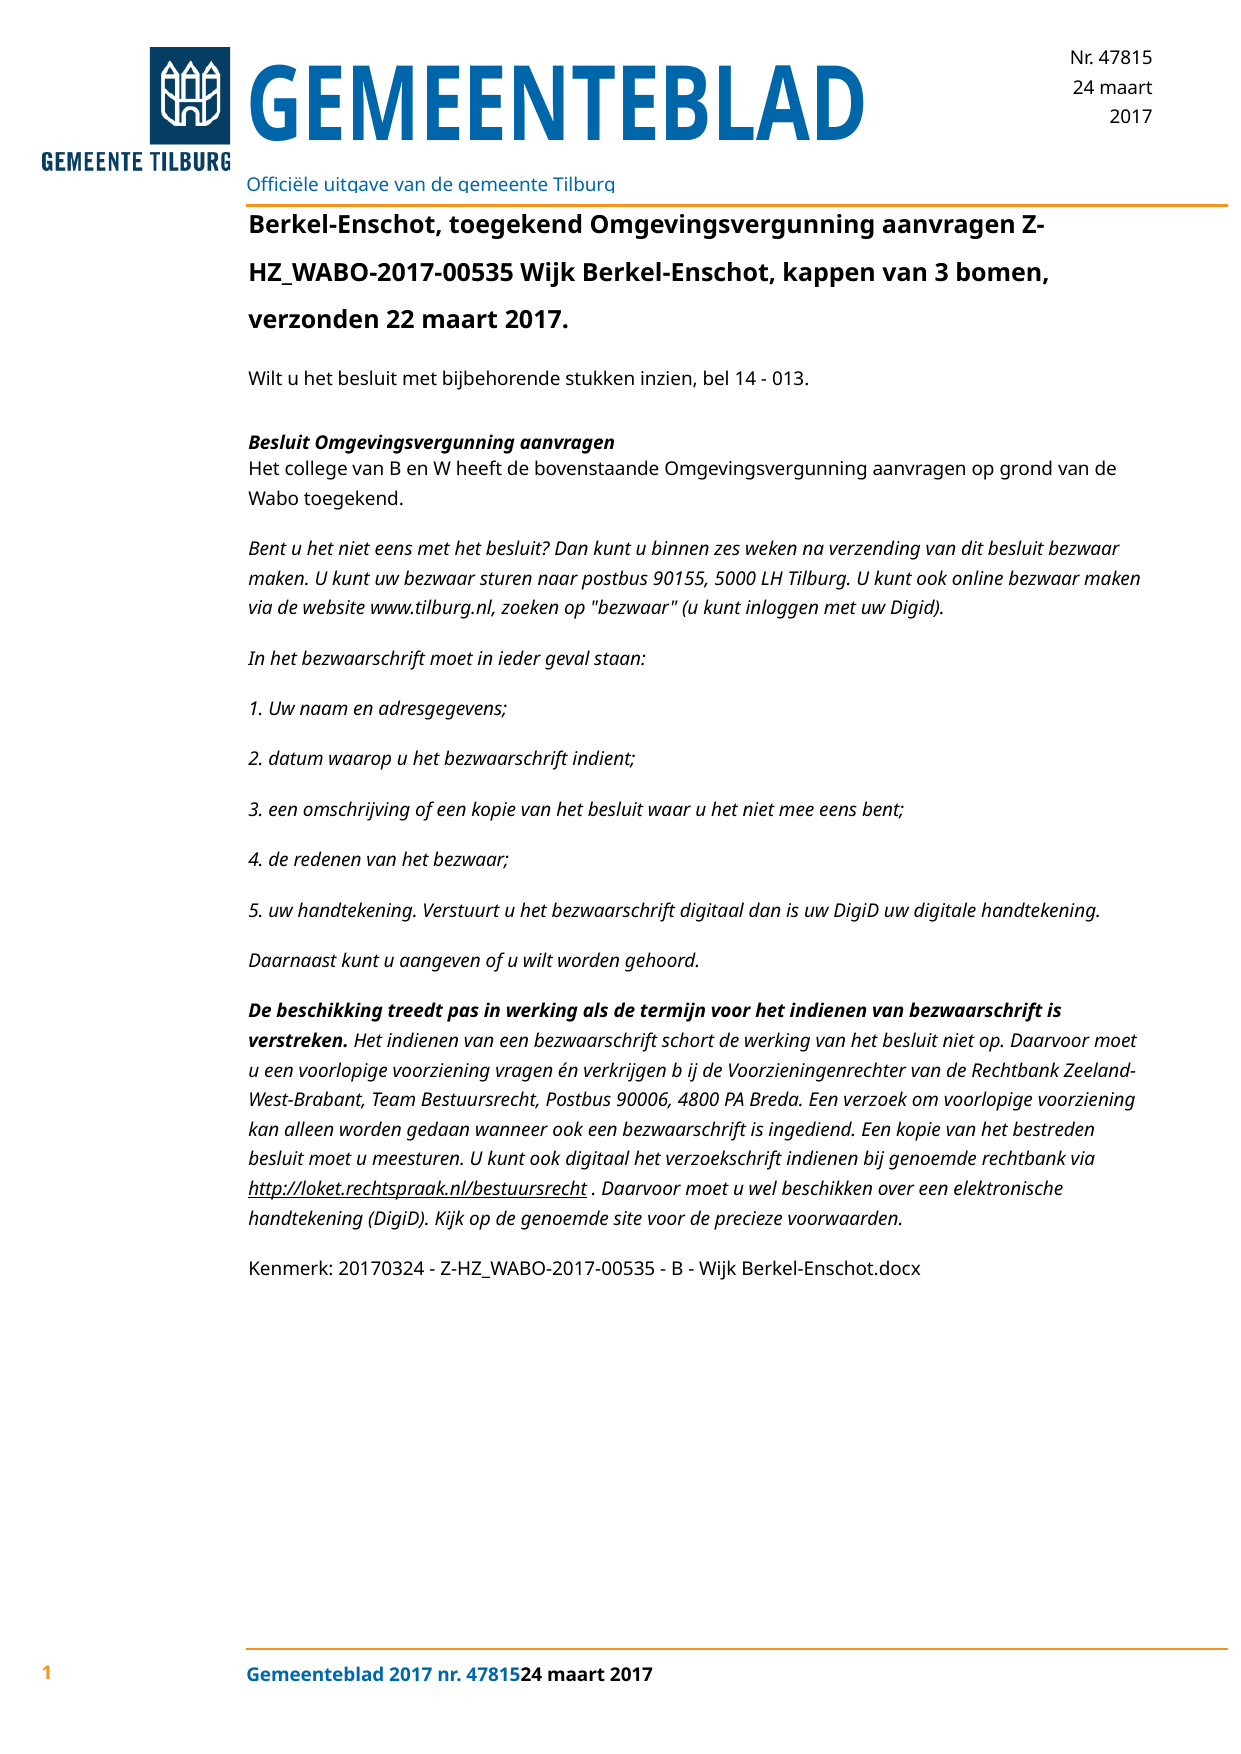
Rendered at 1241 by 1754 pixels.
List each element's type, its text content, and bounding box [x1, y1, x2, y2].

text Kenmerk: 20170324 - Z-HZ_WABO-2017-00535 - B - Wijk Berkel-Enschot.docx [248, 1255, 1152, 1281]
text 1. Uw naam en adresgegevens; [248, 695, 1152, 721]
text Daarnaast kunt u aangeven of u wilt worden gehoord. [248, 947, 1152, 973]
text 5. uw handtekening. Verstuurt u het bezwaarschrift digitaal dan is uw DigiD uw digitale handtekening. [248, 897, 1152, 923]
text Bent u het niet eens met het besluit? Dan kunt u binnen zes weken na verzending van dit besluit bezwaar maken. U kunt uw bezwaar sturen naar postbus 90155, 5000 LH Tilburg. U kunt ook online bezwaar maken via de website www.tilburg.nl, zoeken op "bezwaar" (u kunt inloggen met uw Digid). [248, 535, 1152, 620]
text 3. een omschrijving of een kopie van het besluit waar u het niet mee eens bent; [248, 796, 1152, 822]
text Besluit Omgevingsvergunning aanvragen [248, 429, 1152, 455]
text In het bezwaarschrift moet in ieder geval staan: [248, 645, 1152, 671]
text Berkel-Enschot, toegekend Omgevingsvergunning aanvragen Z-HZ_WABO-2017-00535 Wijk Berkel-Enschot, kappen van 3 bomen, verzonden 22 maart 2017. [248, 207, 1152, 336]
text De beschikking treedt pas in werking als de termijn voor het indienen van bezwaarschrift is verstreken. Het indienen van een bezwaarschrift schort de werking van het besluit niet op. Daarvoor moet u een voorlopige voorziening vragen én verkrijgen b ij de Voorzieningenrechter van de Rechtbank Zeeland-West-Brabant, Team Bestuursrecht, Postbus 90006, 4800 PA Breda. Een verzoek om voorlopige voorziening kan alleen worden gedaan wanneer ook een bezwaarschrift is ingediend. Een kopie van het bestreden besluit moet u meesturen. U kunt ook digitaal het verzoekschrift indienen bij genoemde rechtbank via http://loket.rechtspraak.nl/bestuursrecht . Daarvoor moet u wel beschikken over een elektronische handtekening (DigiD). Kijk op de genoemde site voor de precieze voorwaarden. [248, 998, 1152, 1231]
text 4. de redenen van het bezwaar; [248, 846, 1152, 872]
text Het college van B en W heeft de bovenstaande Omgevingsvergunning aanvragen op grond van de Wabo toegekend. [248, 455, 1152, 511]
text 2. datum waarop u het bezwaarschrift indient; [248, 746, 1152, 771]
picture [41, 47, 231, 172]
text Wilt u het besluit met bijbehorende stukken inzien, bel 14 - 013. [248, 366, 1152, 391]
